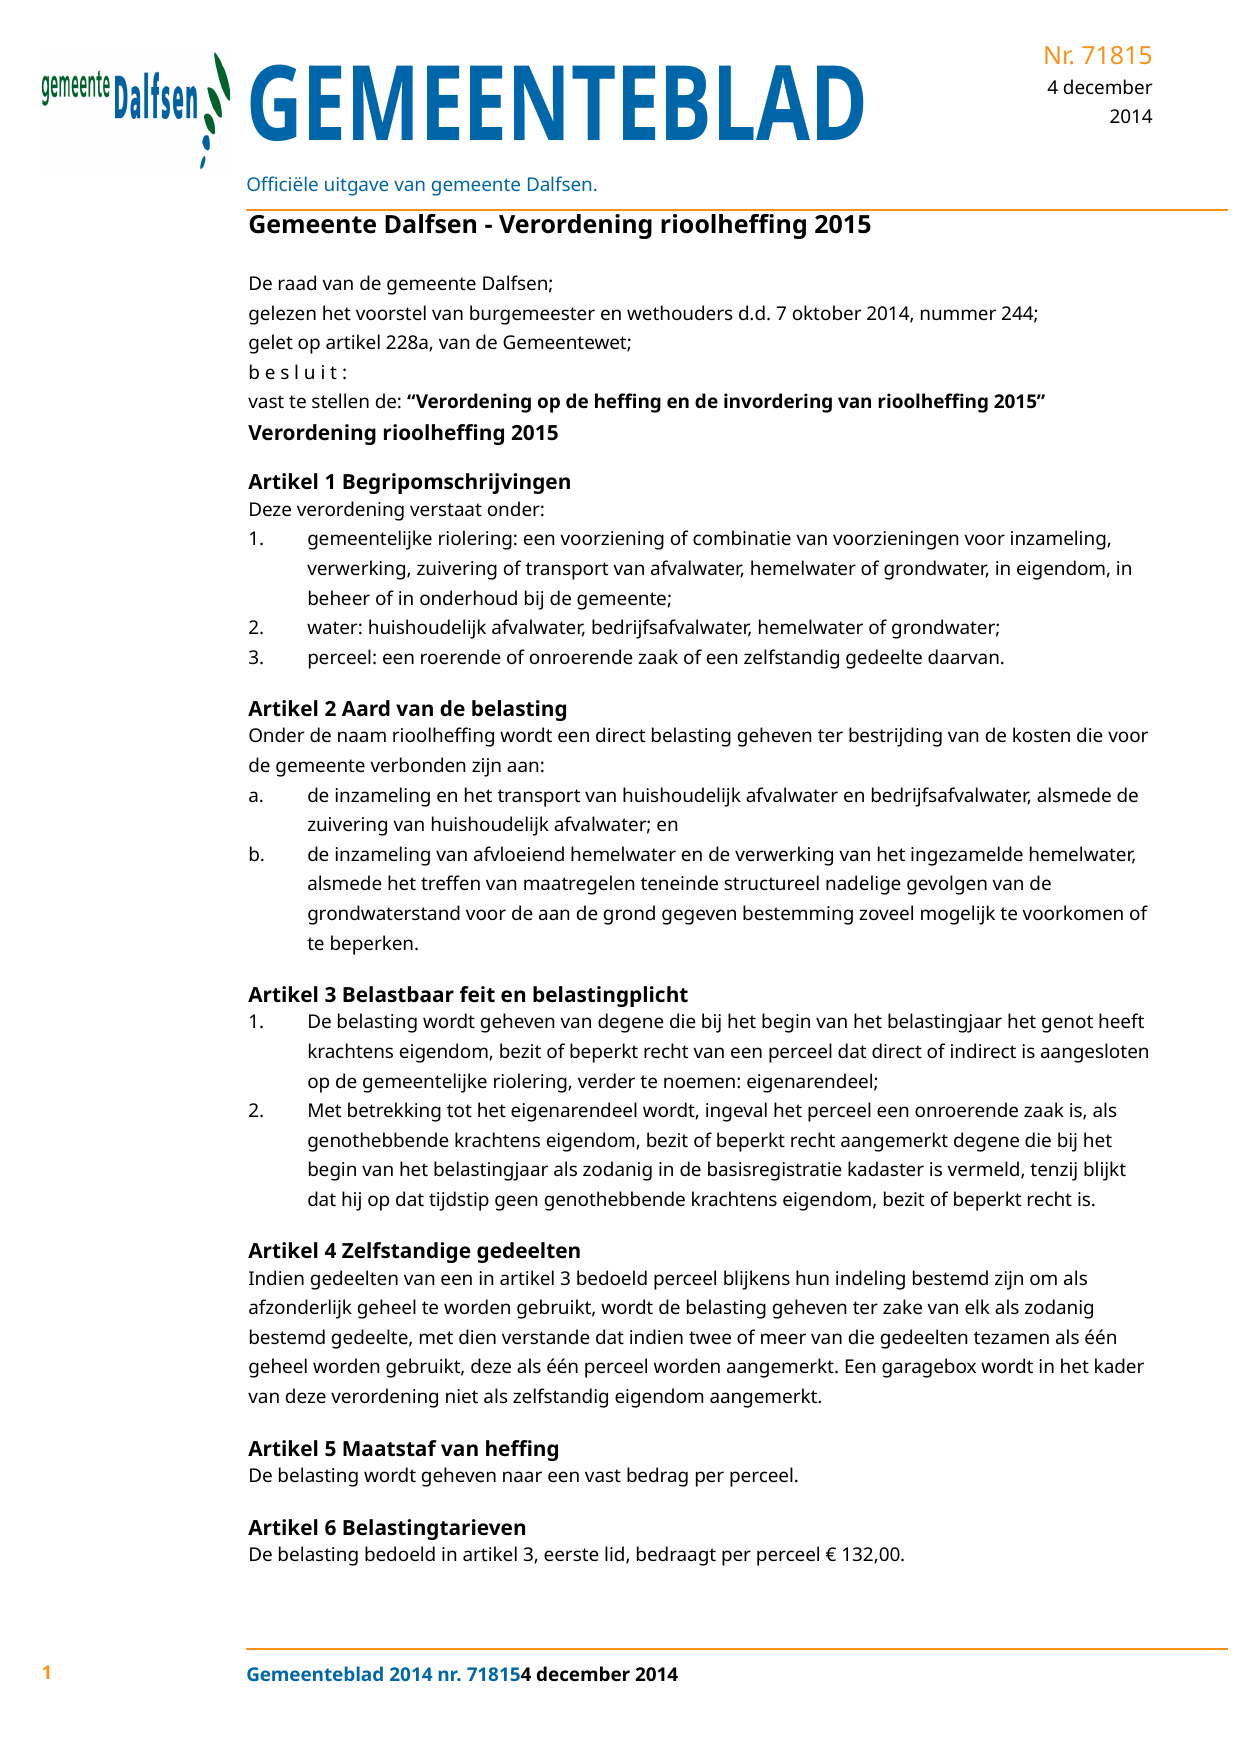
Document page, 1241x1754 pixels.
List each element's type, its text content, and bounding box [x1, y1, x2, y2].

text gelezen het voorstel van burgemeester en wethouders d.d. 7 oktober 2014, nummer 244; [248, 300, 1152, 326]
list Met betrekking tot het eigenarendeel wordt, ingeval het perceel een onroerende zaak is, als genothebbende krachtens eigendom, bezit of beperkt recht aangemerkt degene die bij het begin van het belastingjaar als zodanig in de basisregistratie kadaster is vermeld, tenzij blijkt dat hij op dat tijdstip geen genothebbende krachtens eigendom, bezit of beperkt recht is. [248, 1097, 1152, 1212]
text Artikel 3 Belastbaar feit en belastingplicht [248, 980, 1152, 1009]
text Artikel 6 Belastingtarieven [248, 1513, 1152, 1541]
text De belasting bedoeld in artikel 3, eerste lid, bedraagt per perceel € 132,00. [248, 1541, 1152, 1567]
text Artikel 2 Aard van de belasting [248, 694, 1152, 723]
text De raad van de gemeente Dalfsen; [248, 270, 1152, 296]
text Artikel 4 Zelfstandige gedeelten [248, 1237, 1152, 1265]
list water: huishoudelijk afvalwater, bedrijfsafvalwater, hemelwater of grondwater; [248, 614, 1152, 640]
text gelet op artikel 228a, van de Gemeentewet; [248, 329, 1152, 355]
text Onder de naam rioolheffing wordt een direct belasting geheven ter bestrijding van de kosten die voor de gemeente verbonden zijn aan: [248, 723, 1152, 778]
text Indien gedeelten van een in artikel 3 bedoeld perceel blijkens hun indeling bestemd zijn om als afzonderlijk geheel te worden gebruikt, wordt de belasting geheven ter zake van elk als zodanig bestemd gedeelte, met dien verstande dat indien twee of meer van die gedeelten tezamen als één geheel worden gebruikt, deze als één perceel worden aangemerkt. Een garagebox wordt in het kader van deze verordening niet als zelfstandig eigendom aangemerkt. [248, 1265, 1152, 1409]
text Verordening rioolheffing 2015 [248, 418, 1152, 447]
list gemeentelijke riolering: een voorziening of combinatie van voorzieningen voor inzameling, verwerking, zuivering of transport van afvalwater, hemelwater of grondwater, in eigendom, in beheer of in onderhoud bij de gemeente; [248, 526, 1152, 610]
text Artikel 1 Begripomschrijvingen [248, 467, 1152, 496]
list perceel: een roerende of onroerende zaak of een zelfstandig gedeelte daarvan. [248, 644, 1152, 669]
text Deze verordening verstaat onder: [248, 496, 1152, 522]
text De belasting wordt geheven naar een vast bedrag per perceel. [248, 1462, 1152, 1488]
list de inzameling en het transport van huishoudelijk afvalwater en bedrijfsafvalwater, alsmede de zuivering van huishoudelijk afvalwater; en [248, 782, 1152, 837]
picture [41, 47, 231, 172]
text Gemeente Dalfsen - Verordening rioolheffing 2015 [248, 211, 1152, 241]
list De belasting wordt geheven van degene die bij het begin van het belastingjaar het genot heeft krachtens eigendom, bezit of beperkt recht van een perceel dat direct of indirect is aangesloten op de gemeentelijke riolering, verder te noemen: eigenarendeel; [248, 1009, 1152, 1093]
text vast te stellen de: “Verordening op de heffing en de invordering van rioolheffing 2015” [248, 389, 1152, 414]
text Artikel 5 Maatstaf van heffing [248, 1434, 1152, 1462]
list de inzameling van afvloeiend hemelwater en de verwerking van het ingezamelde hemelwater, alsmede het treffen van maatregelen teneinde structureel nadelige gevolgen van de grondwaterstand voor de aan de grond gegeven bestemming zoveel mogelijk te voorkomen of te beperken. [248, 841, 1152, 956]
text b e s l u i t : [248, 359, 1152, 385]
